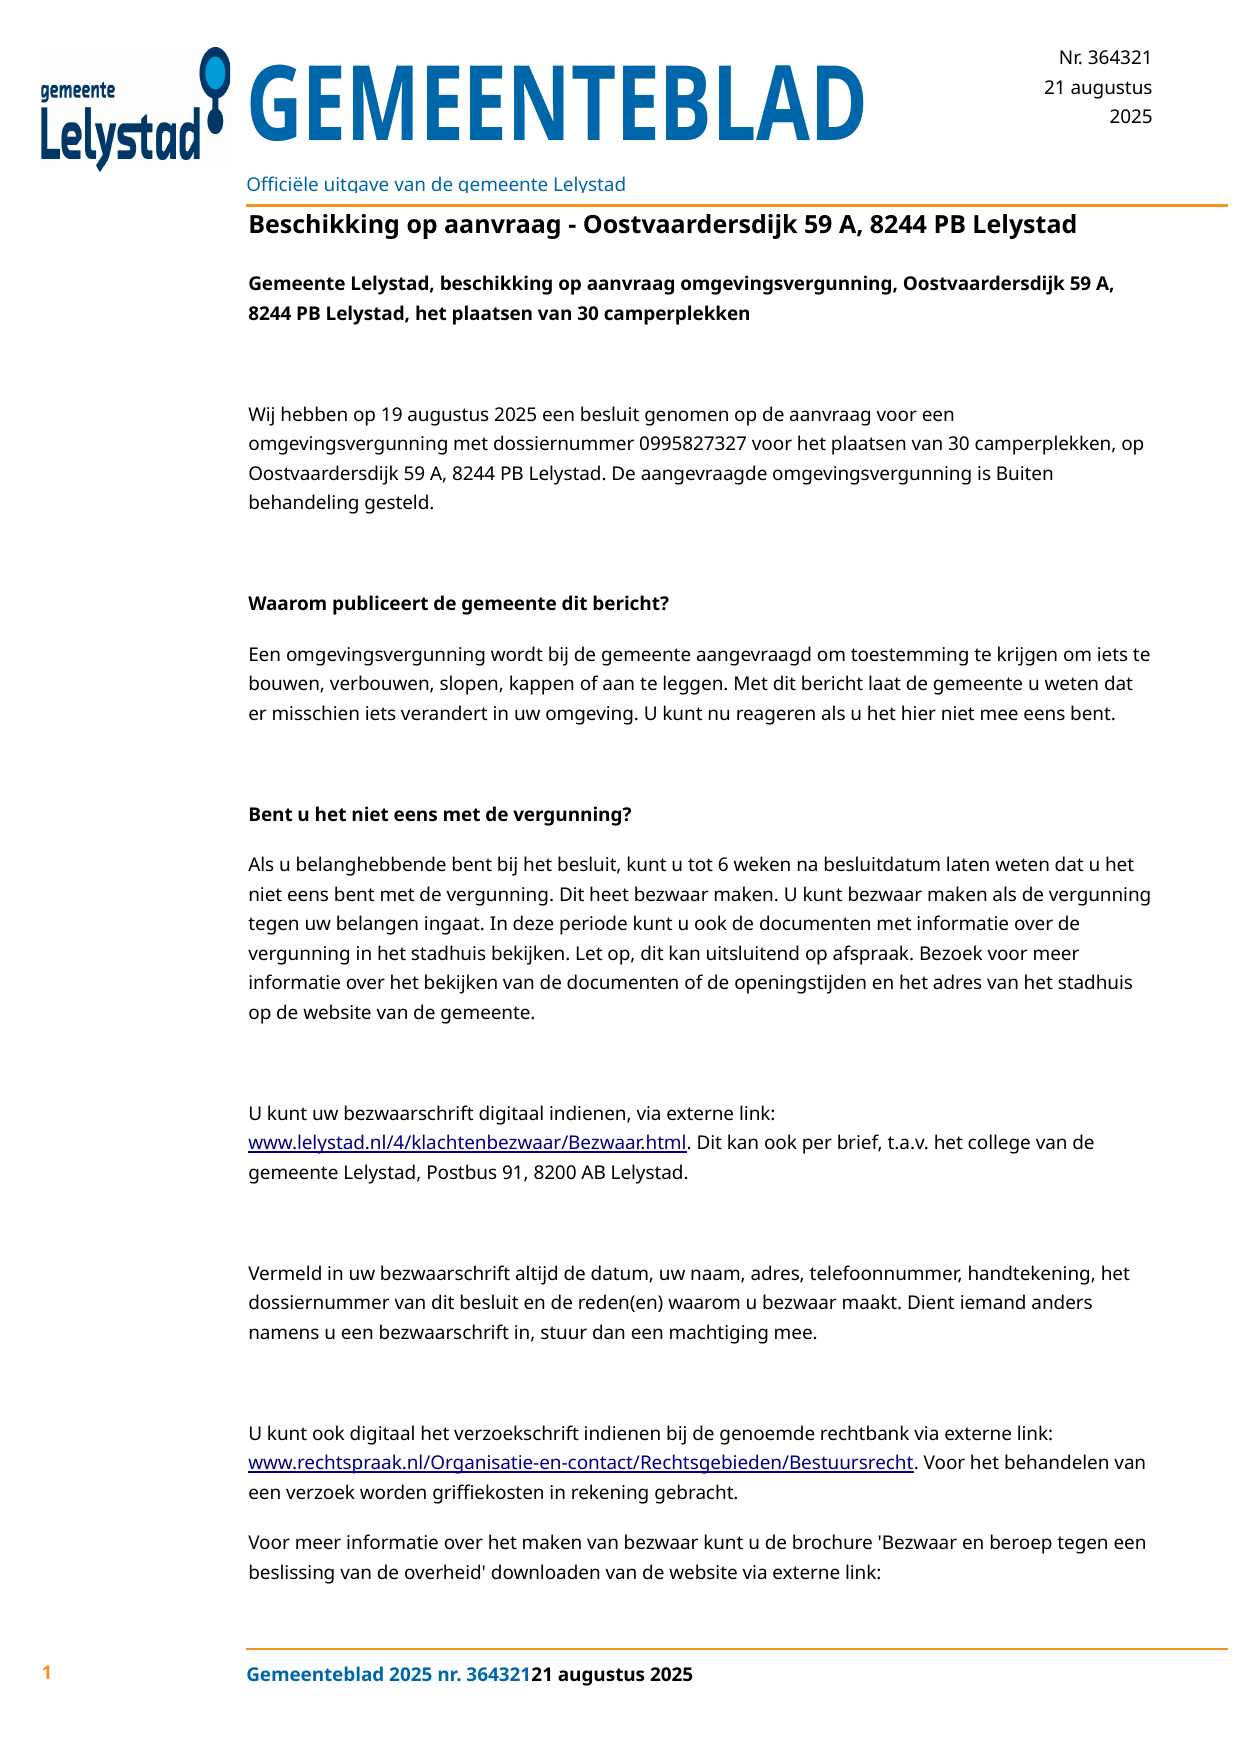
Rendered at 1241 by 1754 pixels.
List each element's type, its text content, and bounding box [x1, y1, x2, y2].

text Voor meer informatie over het maken van bezwaar kunt u de brochure 'Bezwaar en beroep tegen een beslissing van de overheid' downloaden van de website via externe link: [248, 1529, 1152, 1585]
text U kunt ook digitaal het verzoekschrift indienen bij de genoemde rechtbank via externe link: www.rechtspraak.nl/Organisatie-en-contact/Rechtsgebieden/Bestuursrecht. Voor het behandelen van een verzoek worden griffiekosten in rekening gebracht. [248, 1420, 1152, 1505]
text Vermeld in uw bezwaarschrift altijd de datum, uw naam, adres, telefoonnummer, handtekening, het dossiernummer van dit besluit en de reden(en) waarom u bezwaar maakt. Dient iemand anders namens u een bezwaarschrift in, stuur dan een machtiging mee. [248, 1260, 1152, 1345]
picture [41, 47, 231, 172]
text Bent u het niet eens met de vergunning? [248, 801, 1152, 826]
text U kunt uw bezwaarschrift digitaal indienen, via externe link: www.lelystad.nl/4/klachtenbezwaar/Bezwaar.html. Dit kan ook per brief, t.a.v. het college van de gemeente Lelystad, Postbus 91, 8200 AB Lelystad. [248, 1100, 1152, 1185]
text Wij hebben op 19 augustus 2025 een besluit genomen op de aanvraag voor een omgevingsvergunning met dossiernummer 0995827327 voor het plaatsen van 30 camperplekken, op Oostvaardersdijk 59 A, 8244 PB Lelystad. De aangevraagde omgevingsvergunning is Buiten behandeling gesteld. [248, 401, 1152, 515]
text Waarom publiceert de gemeente dit bericht? [248, 590, 1152, 616]
text Gemeente Lelystad, beschikking op aanvraag omgevingsvergunning, Oostvaardersdijk 59 A, 8244 PB Lelystad, het plaatsen van 30 camperplekken [248, 270, 1152, 326]
text Als u belanghebbende bent bij het besluit, kunt u tot 6 weken na besluitdatum laten weten dat u het niet eens bent met de vergunning. Dit heet bezwaar maken. U kunt bezwaar maken als de vergunning tegen uw belangen ingaat. In deze periode kunt u ook de documenten met informatie over de vergunning in het stadhuis bekijken. Let op, dit kan uitsluitend op afspraak. Bezoek voor meer informatie over het bekijken van de documenten of de openingstijden en het adres van het stadhuis op de website van de gemeente. [248, 851, 1152, 1025]
text Een omgevingsvergunning wordt bij de gemeente aangevraagd om toestemming te krijgen om iets te bouwen, verbouwen, slopen, kappen of aan te leggen. Met dit bericht laat de gemeente u weten dat er misschien iets verandert in uw omgeving. U kunt nu reageren als u het hier niet mee eens bent. [248, 641, 1152, 726]
text Beschikking op aanvraag - Oostvaardersdijk 59 A, 8244 PB Lelystad [248, 207, 1152, 241]
